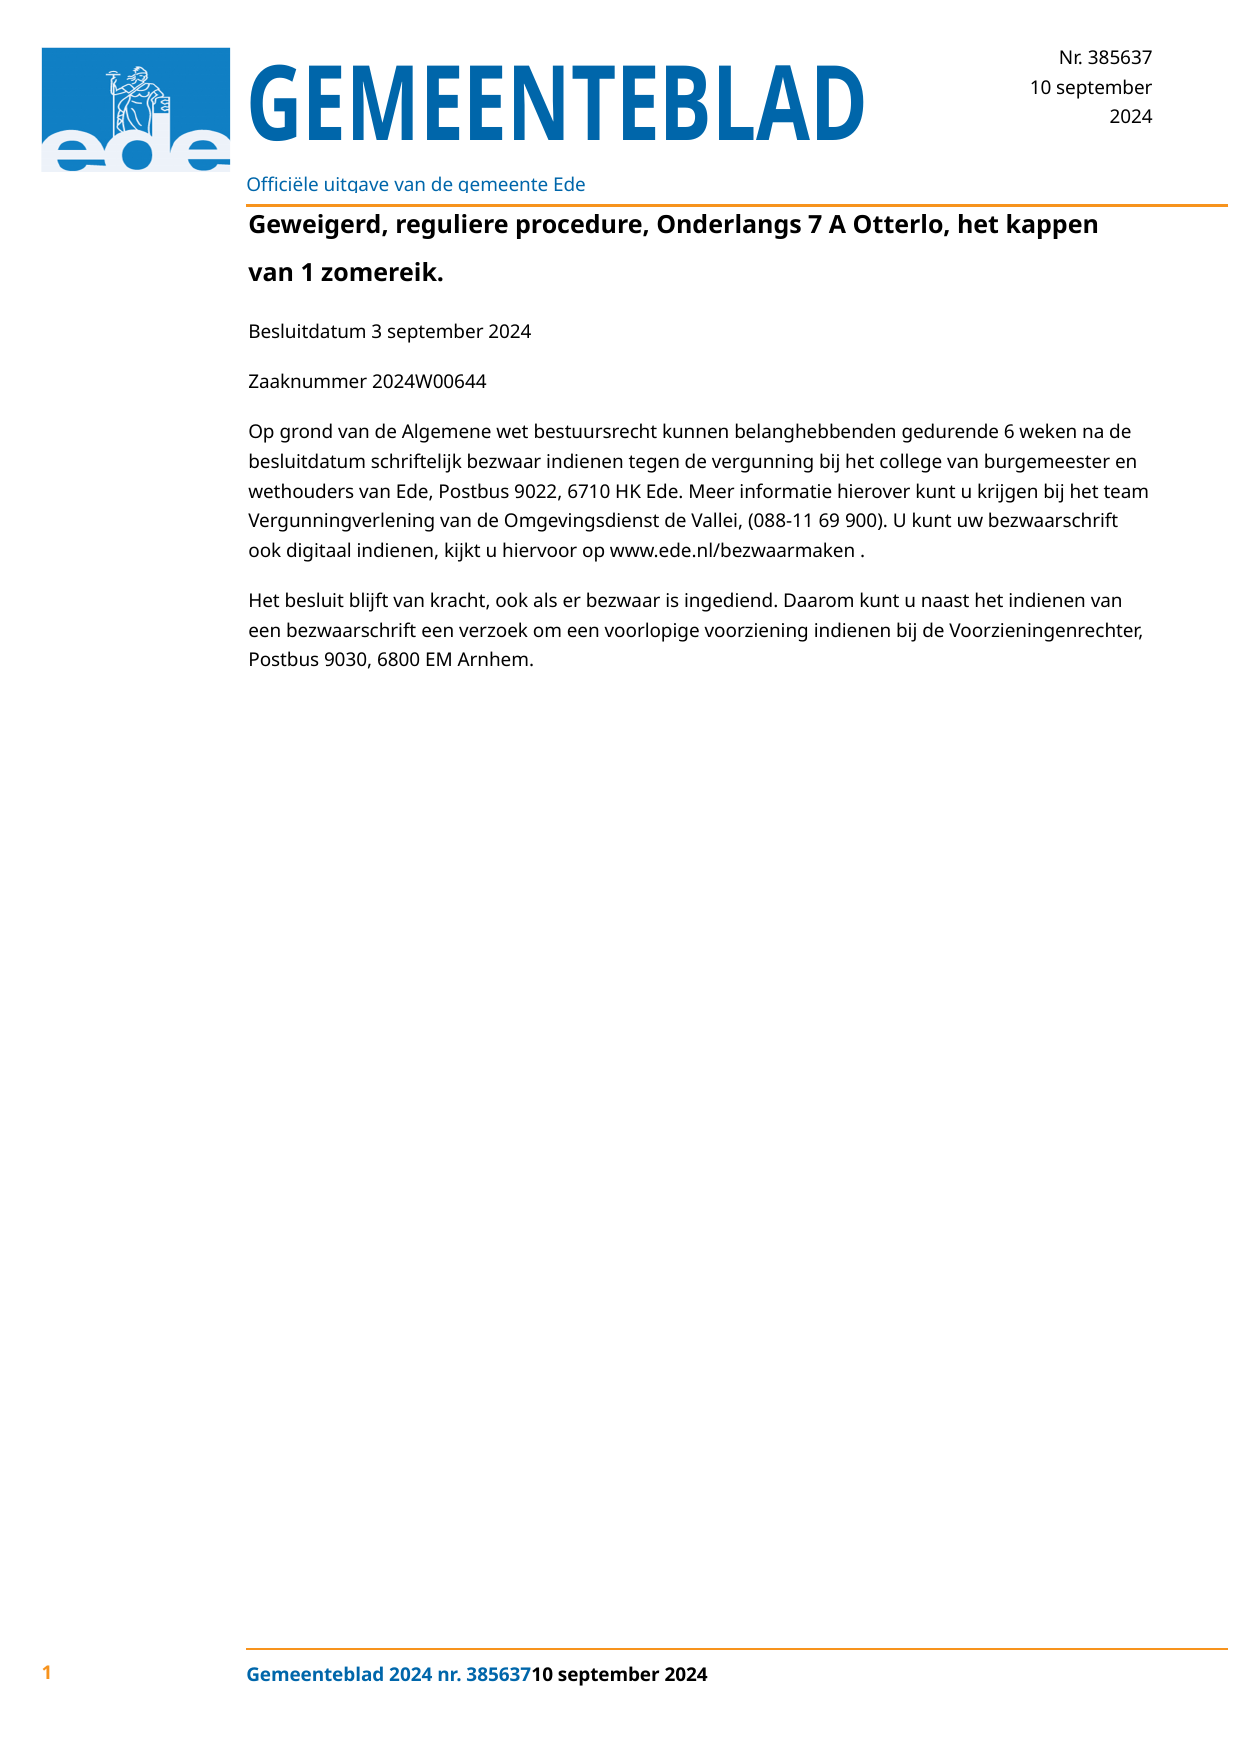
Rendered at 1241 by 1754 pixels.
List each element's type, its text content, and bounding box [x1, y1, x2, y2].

text Op grond van de Algemene wet bestuursrecht kunnen belanghebbenden gedurende 6 weken na de besluitdatum schriftelijk bezwaar indienen tegen de vergunning bij het college van burgemeester en wethouders van Ede, Postbus 9022, 6710 HK Ede. Meer informatie hierover kunt u krijgen bij het team Vergunningverlening van de Omgevingsdienst de Vallei, (088-11 69 900). U kunt uw bezwaarschrift ook digitaal indienen, kijkt u hiervoor op www.ede.nl/bezwaarmaken . [248, 419, 1152, 563]
picture [41, 47, 231, 172]
text Het besluit blijft van kracht, ook als er bezwaar is ingediend. Daarom kunt u naast het indienen van een bezwaarschrift een verzoek om een voorlopige voorziening indienen bij de Voorzieningenrechter, Postbus 9030, 6800 EM Arnhem. [248, 587, 1152, 672]
text Geweigerd, reguliere procedure, Onderlangs 7 A Otterlo, het kappen van 1 zomereik. [248, 207, 1152, 288]
text Zaaknummer 2024W00644 [248, 368, 1152, 394]
text Besluitdatum 3 september 2024 [248, 318, 1152, 344]
